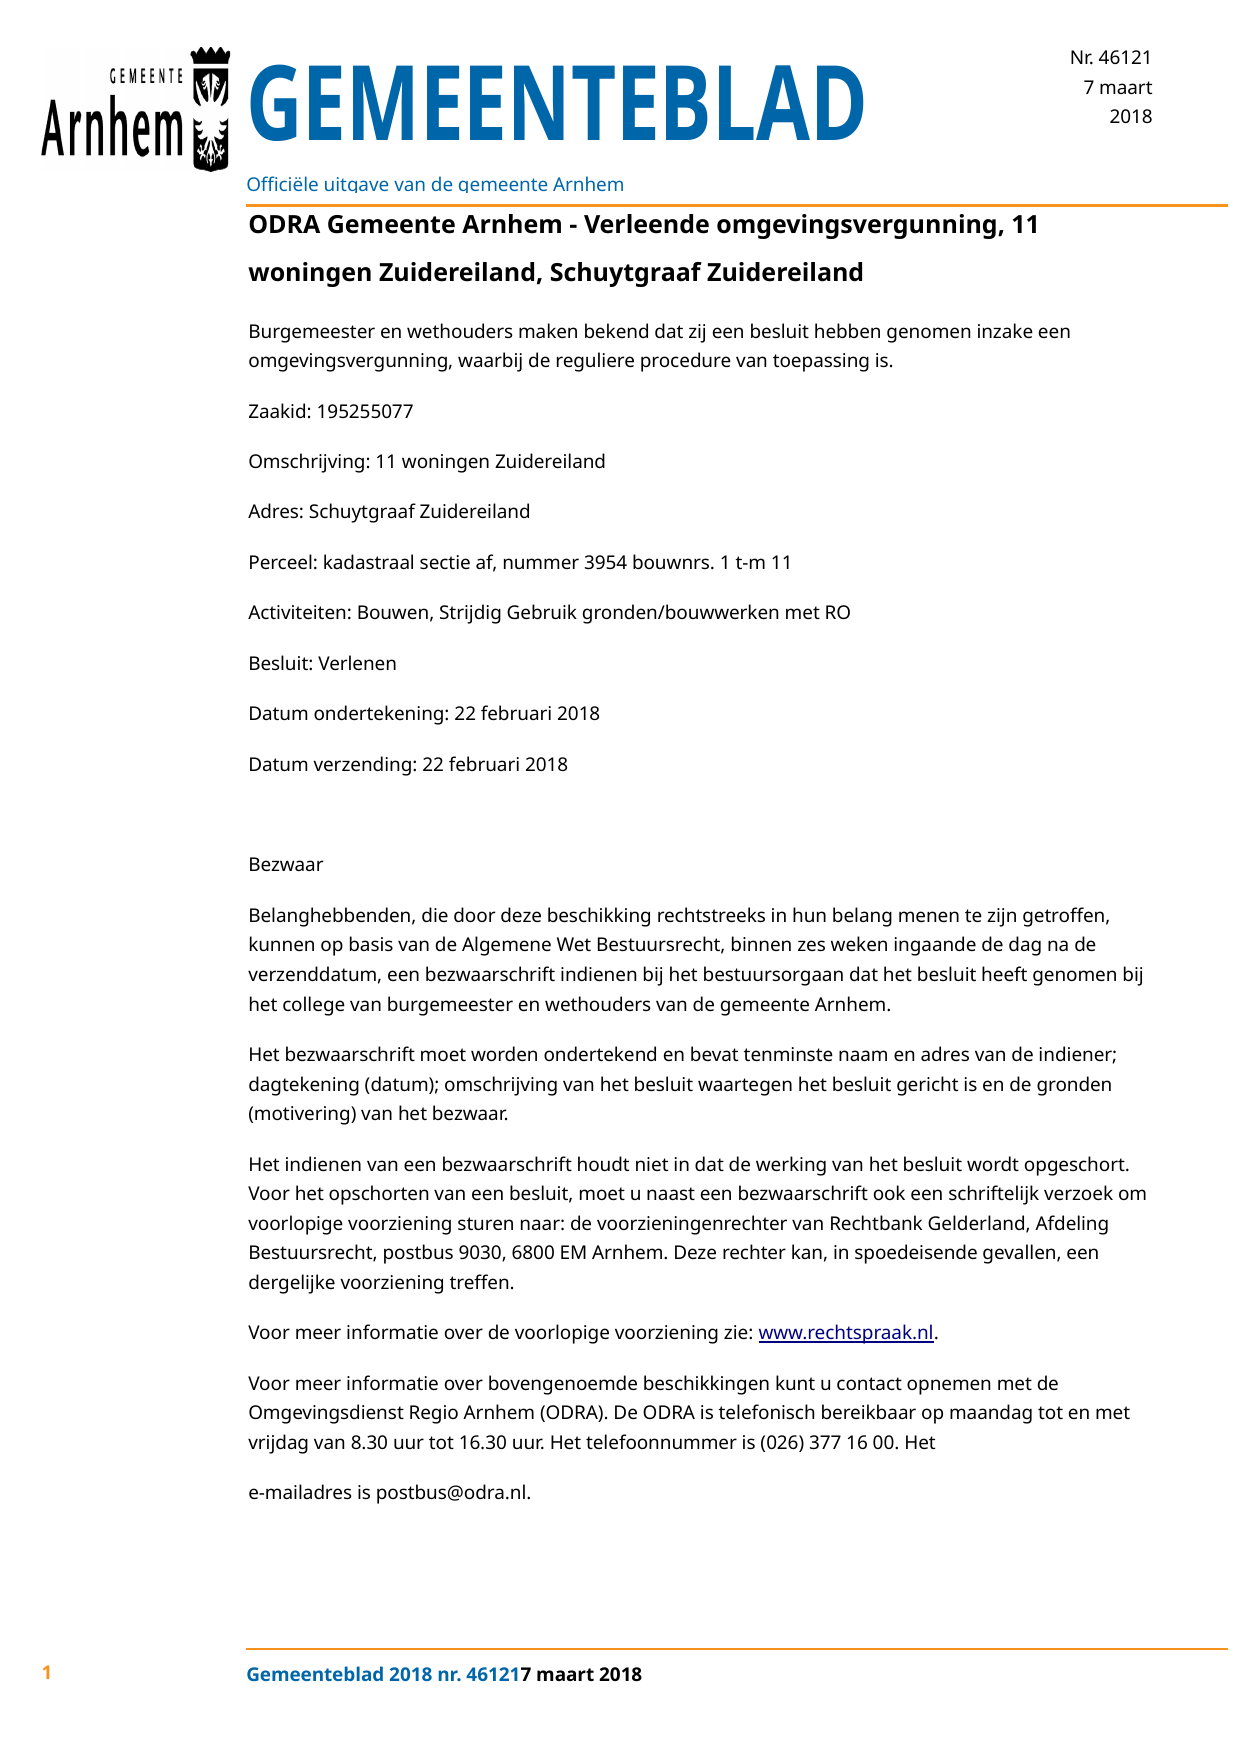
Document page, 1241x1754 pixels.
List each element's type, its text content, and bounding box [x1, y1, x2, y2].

text Bezwaar [248, 852, 1152, 877]
text Perceel: kadastraal sectie af, nummer 3954 bouwnrs. 1 t-m 11 [248, 549, 1152, 575]
text ODRA Gemeente Arnhem - Verleende omgevingsvergunning, 11 woningen Zuidereiland, Schuytgraaf Zuidereiland [248, 207, 1152, 288]
text Activiteiten: Bouwen, Strijdig Gebruik gronden/bouwwerken met RO [248, 599, 1152, 625]
text Belanghebbenden, die door deze beschikking rechtstreeks in hun belang menen te zijn getroffen, kunnen op basis van de Algemene Wet Bestuursrecht, binnen zes weken ingaande de dag na de verzenddatum, een bezwaarschrift indienen bij het bestuursorgaan dat het besluit heeft genomen bij het college van burgemeester en wethouders van de gemeente Arnhem. [248, 902, 1152, 1017]
text Datum ondertekening: 22 februari 2018 [248, 700, 1152, 726]
text Het indienen van een bezwaarschrift houdt niet in dat de werking van het besluit wordt opgeschort. Voor het opschorten van een besluit, moet u naast een bezwaarschrift ook een schriftelijk verzoek om voorlopige voorziening sturen naar: de voorzieningenrechter van Rechtbank Gelderland, Afdeling Bestuursrecht, postbus 9030, 6800 EM Arnhem. Deze rechter kan, in spoedeisende gevallen, een dergelijke voorziening treffen. [248, 1151, 1152, 1295]
text Het bezwaarschrift moet worden ondertekend en bevat tenminste naam en adres van de indiener; dagtekening (datum); omschrijving van het besluit waartegen het besluit gericht is en de gronden (motivering) van het bezwaar. [248, 1041, 1152, 1126]
text Omschrijving: 11 woningen Zuidereiland [248, 448, 1152, 474]
text Zaakid: 195255077 [248, 398, 1152, 424]
text Burgemeester en wethouders maken bekend dat zij een besluit hebben genomen inzake een omgevingsvergunning, waarbij de reguliere procedure van toepassing is. [248, 318, 1152, 373]
text Datum verzending: 22 februari 2018 [248, 751, 1152, 777]
text Voor meer informatie over bovengenoemde beschikkingen kunt u contact opnemen met de Omgevingsdienst Regio Arnhem (ODRA). De ODRA is telefonisch bereikbaar op maandag tot en met vrijdag van 8.30 uur tot 16.30 uur. Het telefoonnummer is (026) 377 16 00. Het [248, 1370, 1152, 1455]
text e-mailadres is postbus@odra.nl. [248, 1479, 1152, 1505]
text Voor meer informatie over de voorlopige voorziening zie: www.rechtspraak.nl. [248, 1319, 1152, 1345]
picture [41, 47, 231, 172]
text Adres: Schuytgraaf Zuidereiland [248, 499, 1152, 524]
text Besluit: Verlenen [248, 650, 1152, 676]
